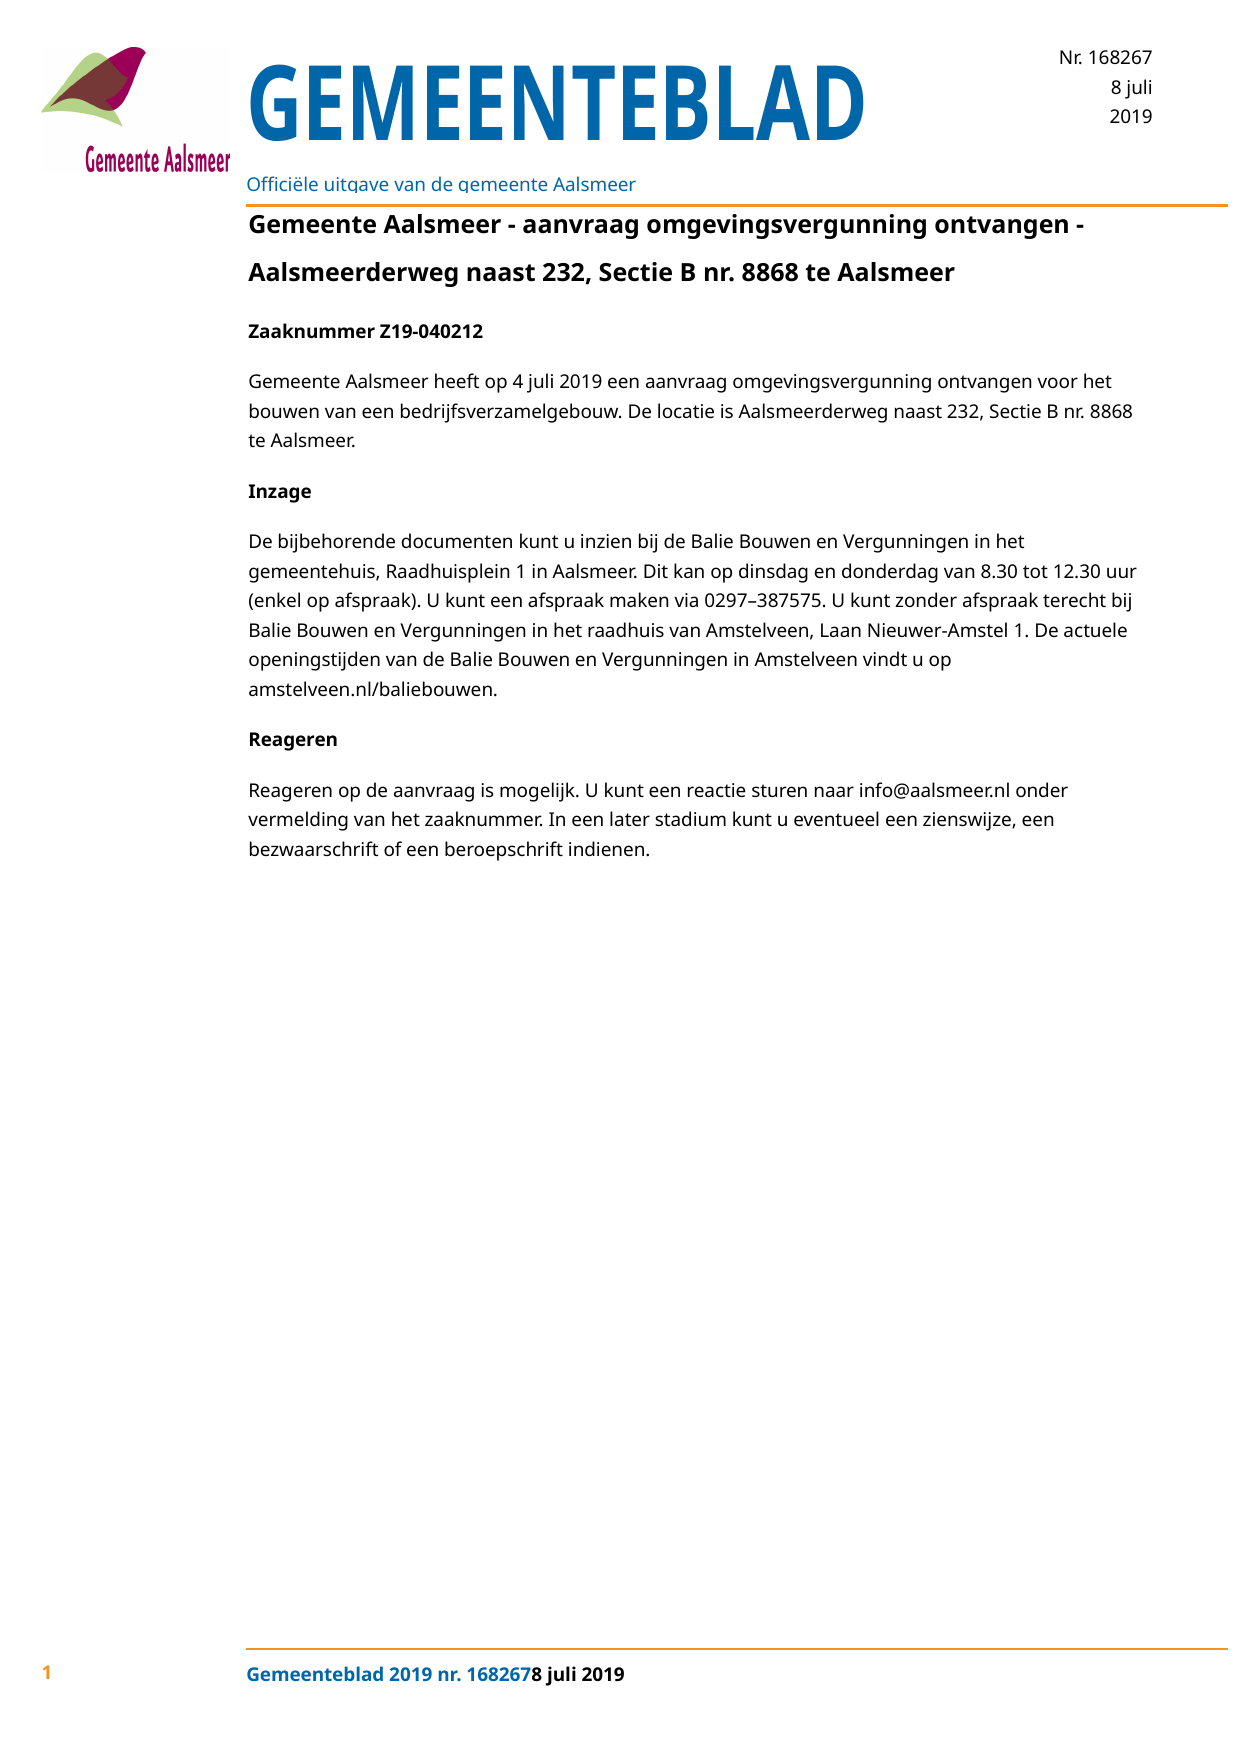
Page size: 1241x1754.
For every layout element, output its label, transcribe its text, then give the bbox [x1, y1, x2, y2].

text Gemeente Aalsmeer - aanvraag omgevingsvergunning ontvangen - Aalsmeerderweg naast 232, Sectie B nr. 8868 te Aalsmeer [248, 207, 1152, 288]
text Gemeente Aalsmeer heeft op 4 juli 2019 een aanvraag omgevingsvergunning ontvangen voor het bouwen van een bedrijfsverzamelgebouw. De locatie is Aalsmeerderweg naast 232, Sectie B nr. 8868 te Aalsmeer. [248, 368, 1152, 453]
text Reageren [248, 727, 1152, 752]
text Reageren op de aanvraag is mogelijk. U kunt een reactie sturen naar info@aalsmeer.nl onder vermelding van het zaaknummer. In een later stadium kunt u eventueel een zienswijze, een bezwaarschrift of een beroepschrift indienen. [248, 777, 1152, 862]
picture [41, 47, 231, 172]
text De bijbehorende documenten kunt u inzien bij de Balie Bouwen en Vergunningen in het gemeentehuis, Raadhuisplein 1 in Aalsmeer. Dit kan op dinsdag en donderdag van 8.30 tot 12.30 uur (enkel op afspraak). U kunt een afspraak maken via 0297–387575. U kunt zonder afspraak terecht bij Balie Bouwen en Vergunningen in het raadhuis van Amstelveen, Laan Nieuwer-Amstel 1. De actuele openingstijden van de Balie Bouwen en Vergunningen in Amstelveen vindt u op amstelveen.nl/baliebouwen. [248, 528, 1152, 702]
text Inzage [248, 478, 1152, 504]
text Zaaknummer Z19-040212 [248, 318, 1152, 344]
